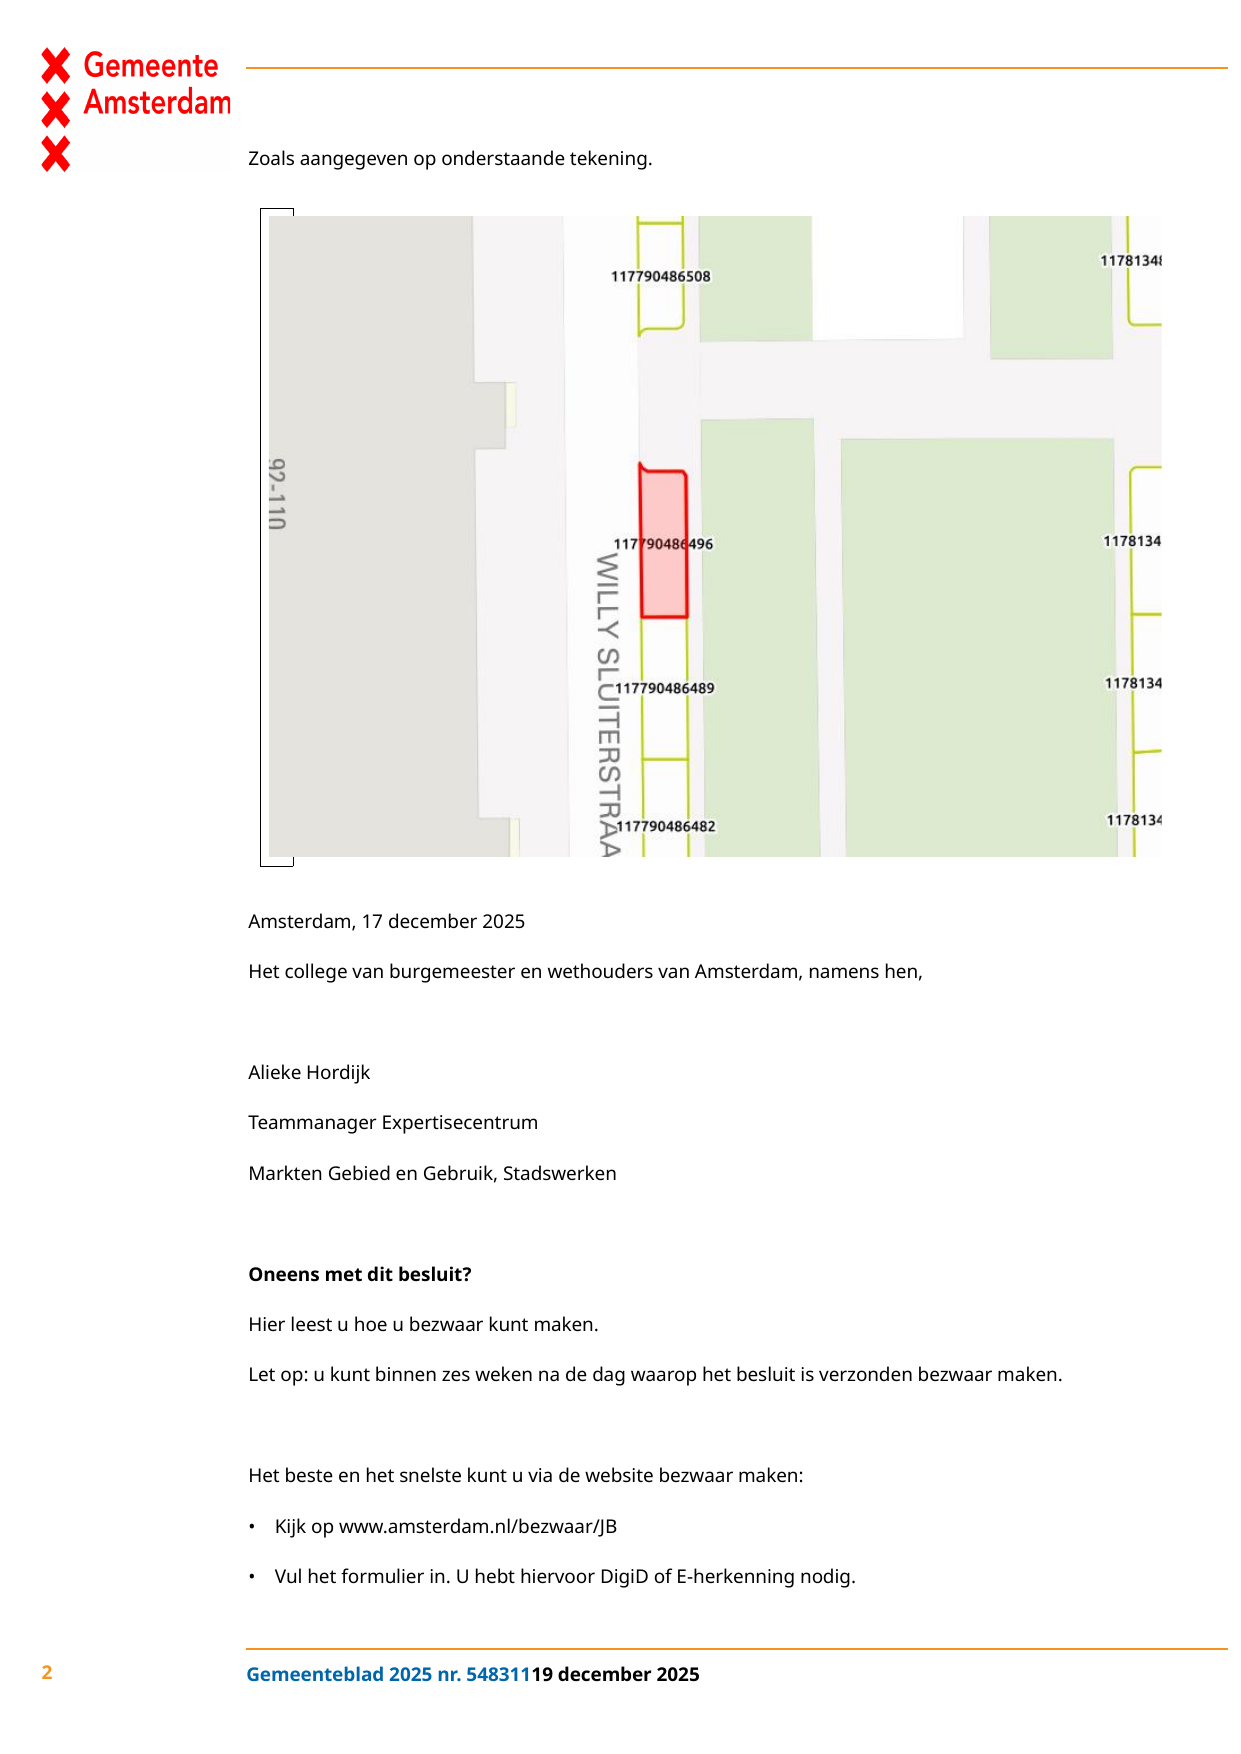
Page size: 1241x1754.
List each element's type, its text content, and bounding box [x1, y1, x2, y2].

picture [41, 47, 231, 172]
text Alieke Hordijk [248, 1059, 1152, 1085]
text Teammanager Expertisecentrum [248, 1109, 1152, 1135]
text • Vul het formulier in. U hebt hiervoor DigiD of E-herkenning nodig. [248, 1563, 1152, 1589]
text • Kijk op www.amsterdam.nl/bezwaar/JB [248, 1513, 1152, 1538]
text Amsterdam, 17 december 2025 [248, 908, 1152, 933]
text Zoals aangegeven op onderstaande tekening. [248, 145, 1152, 171]
text Markten Gebied en Gebruik, Stadswerken [248, 1160, 1152, 1186]
text Let op: u kunt binnen zes weken na de dag waarop het besluit is verzonden bezwaar maken. [248, 1362, 1152, 1387]
text Oneens met dit besluit? [248, 1261, 1152, 1286]
text Hier leest u hoe u bezwaar kunt maken. [248, 1311, 1152, 1337]
text Het college van burgemeester en wethouders van Amsterdam, namens hen, [248, 958, 1152, 984]
picture [268, 216, 1162, 857]
text Het beste en het snelste kunt u via de website bezwaar maken: [248, 1462, 1152, 1488]
